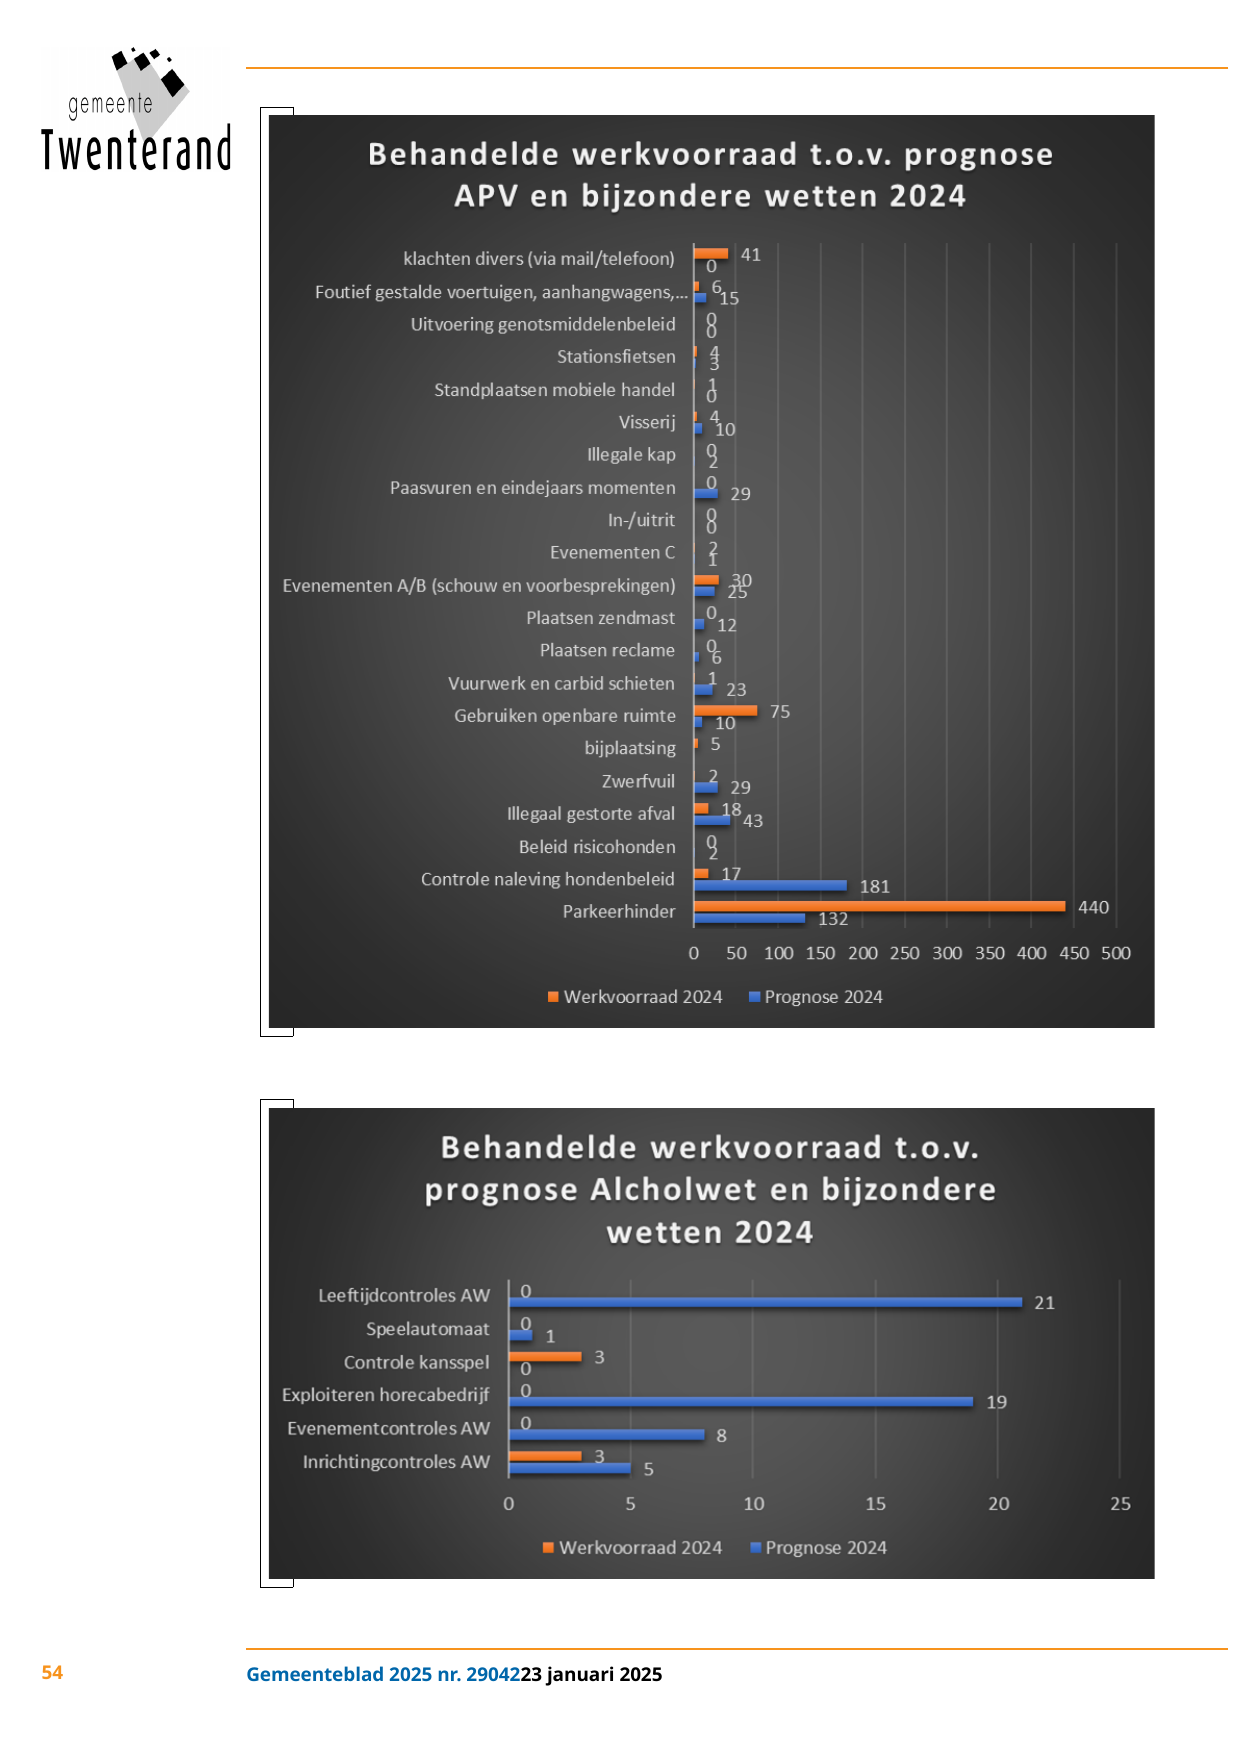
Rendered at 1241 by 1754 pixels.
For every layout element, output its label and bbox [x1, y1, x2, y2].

picture [268, 115, 1155, 1028]
picture [41, 47, 231, 172]
picture [268, 1108, 1155, 1579]
